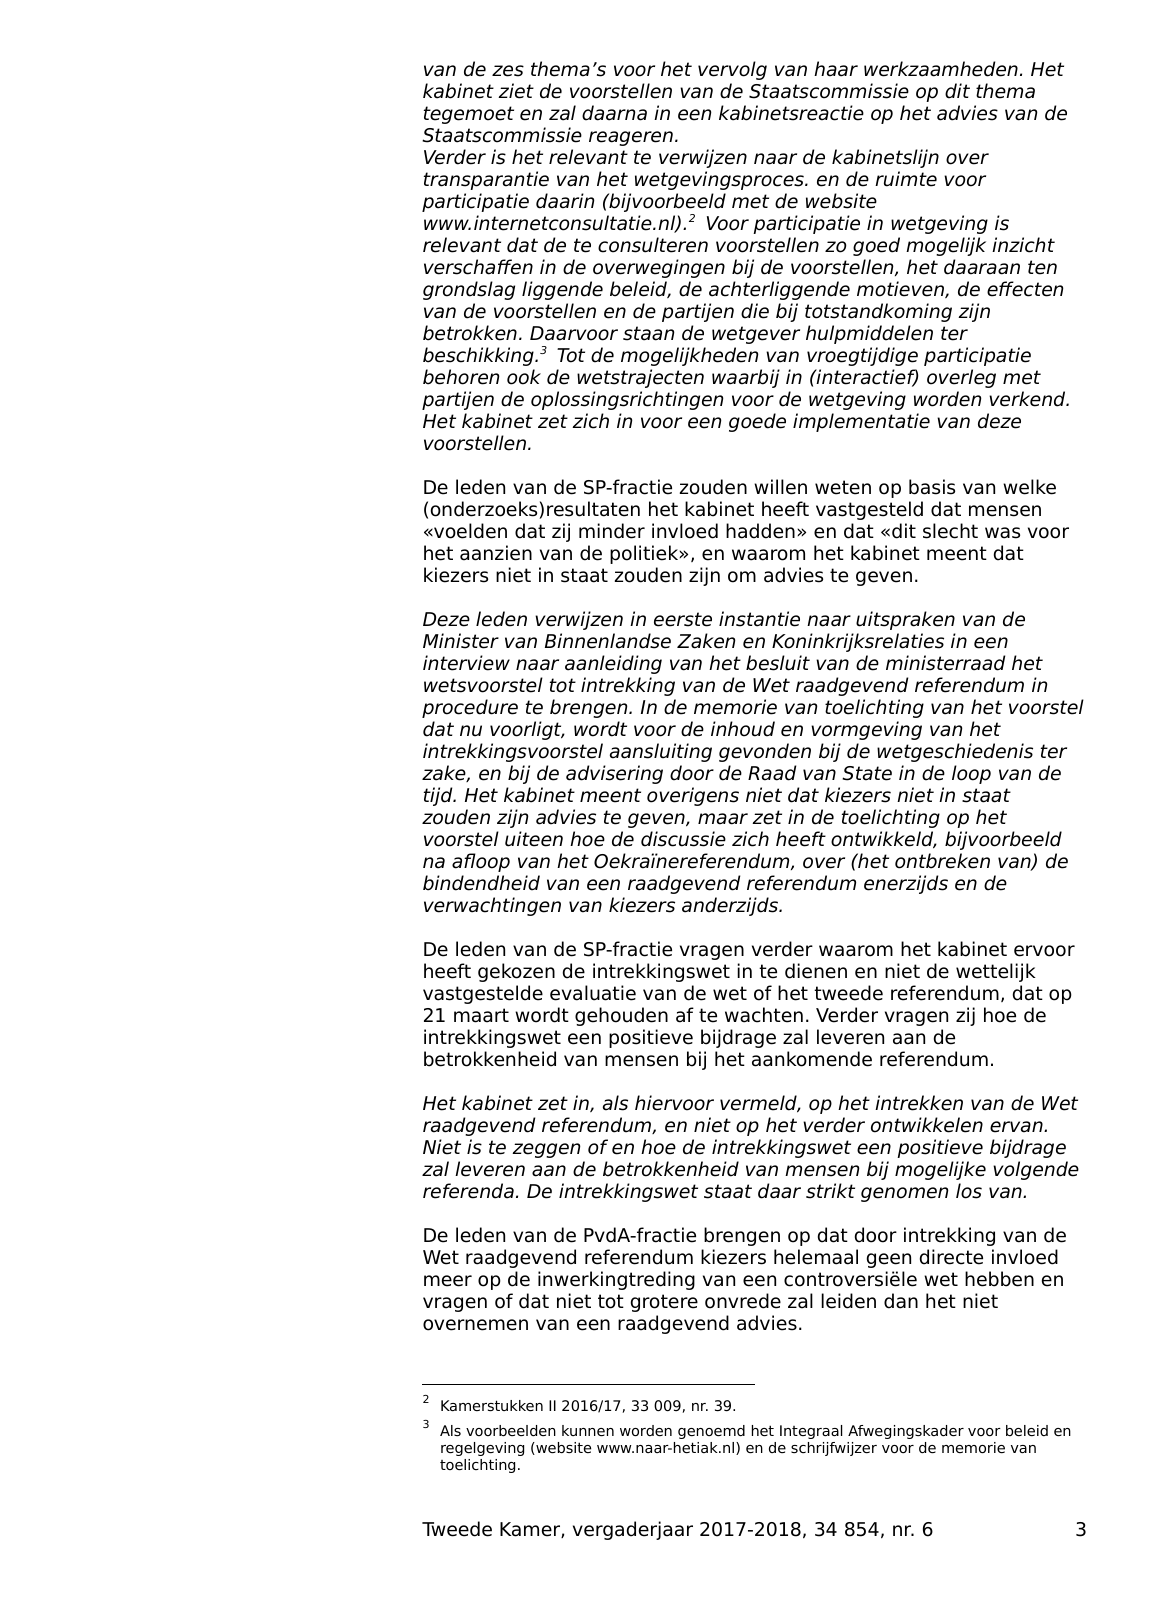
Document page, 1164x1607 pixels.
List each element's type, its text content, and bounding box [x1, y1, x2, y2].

text Als voorbeelden kunnen worden genoemd het Integraal Afwegingskader voor beleid en regelgeving (website www.naar-hetiak.nl) en de schrijfwijzer voor de memorie van toelichting. [422, 1418, 1087, 1474]
text De leden van de PvdA-fractie brengen op dat door intrekking van de Wet raadgevend referendum kiezers helemaal geen directe invloed meer op de inwerkingtreding van een controversiële wet hebben en vragen of dat niet tot grotere onvrede zal leiden dan het niet overnemen van een raadgevend advies. [422, 1225, 1087, 1335]
text Het kabinet zet in, als hiervoor vermeld, op het intrekken van de Wet raadgevend referendum, en niet op het verder ontwikkelen ervan. Niet is te zeggen of en hoe de intrekkingswet een positieve bijdrage zal leveren aan de betrokkenheid van mensen bij mogelijke volgende referenda. De intrekkingswet staat daar strikt genomen los van. [422, 1093, 1087, 1203]
text van de zes thema’s voor het vervolg van haar werkzaamheden. Het kabinet ziet de voorstellen van de Staatscommissie op dit thema tegemoet en zal daarna in een kabinetsreactie op het advies van de Staatscommissie reageren. [422, 59, 1087, 147]
text Deze leden verwijzen in eerste instantie naar uitspraken van de Minister van Binnenlandse Zaken en Koninkrijksrelaties in een interview naar aanleiding van het besluit van de ministerraad het wetsvoorstel tot intrekking van de Wet raadgevend referendum in procedure te brengen. In de memorie van toelichting van het voorstel dat nu voorligt, wordt voor de inhoud en vormgeving van het intrekkingsvoorstel aansluiting gevonden bij de wetgeschiedenis ter zake, en bij de advisering door de Raad van State in de loop van de tijd. Het kabinet meent overigens niet dat kiezers niet in staat zouden zijn advies te geven, maar zet in de toelichting op het voorstel uiteen hoe de discussie zich heeft ontwikkeld, bijvoorbeeld na afloop van het Oekraïnereferendum, over (het ontbreken van) de bindendheid van een raadgevend referendum enerzijds en de verwachtingen van kiezers anderzijds. [422, 609, 1087, 917]
text Kamerstukken II 2016/17, 33 009, nr. 39. [422, 1393, 1087, 1416]
text Verder is het relevant te verwijzen naar de kabinetslijn over transparantie van het wetgevingsproces. en de ruimte voor participatie daarin (bijvoorbeeld met de website www.internetconsultatie.nl). Voor participatie in wetgeving is relevant dat de te consulteren voorstellen zo goed mogelijk inzicht verschaffen in de overwegingen bij de voorstellen, het daaraan ten grondslag liggende beleid, de achterliggende motieven, de effecten van de voorstellen en de partijen die bij totstandkoming zijn betrokken. Daarvoor staan de wetgever hulpmiddelen ter beschikking. Tot de mogelijkheden van vroegtijdige participatie behoren ook de wetstrajecten waarbij in (interactief) overleg met partijen de oplossingsrichtingen voor de wetgeving worden verkend. Het kabinet zet zich in voor een goede implementatie van deze voorstellen. [422, 147, 1087, 455]
text De leden van de SP-fractie zouden willen weten op basis van welke (onderzoeks)resultaten het kabinet heeft vastgesteld dat mensen «voelden dat zij minder invloed hadden» en dat «dit slecht was voor het aanzien van de politiek», en waarom het kabinet meent dat kiezers niet in staat zouden zijn om advies te geven. [422, 477, 1087, 587]
text De leden van de SP-fractie vragen verder waarom het kabinet ervoor heeft gekozen de intrekkingswet in te dienen en niet de wettelijk vastgestelde evaluatie van de wet of het tweede referendum, dat op 21 maart wordt gehouden af te wachten. Verder vragen zij hoe de intrekkingswet een positieve bijdrage zal leveren aan de betrokkenheid van mensen bij het aankomende referendum. [422, 939, 1087, 1071]
